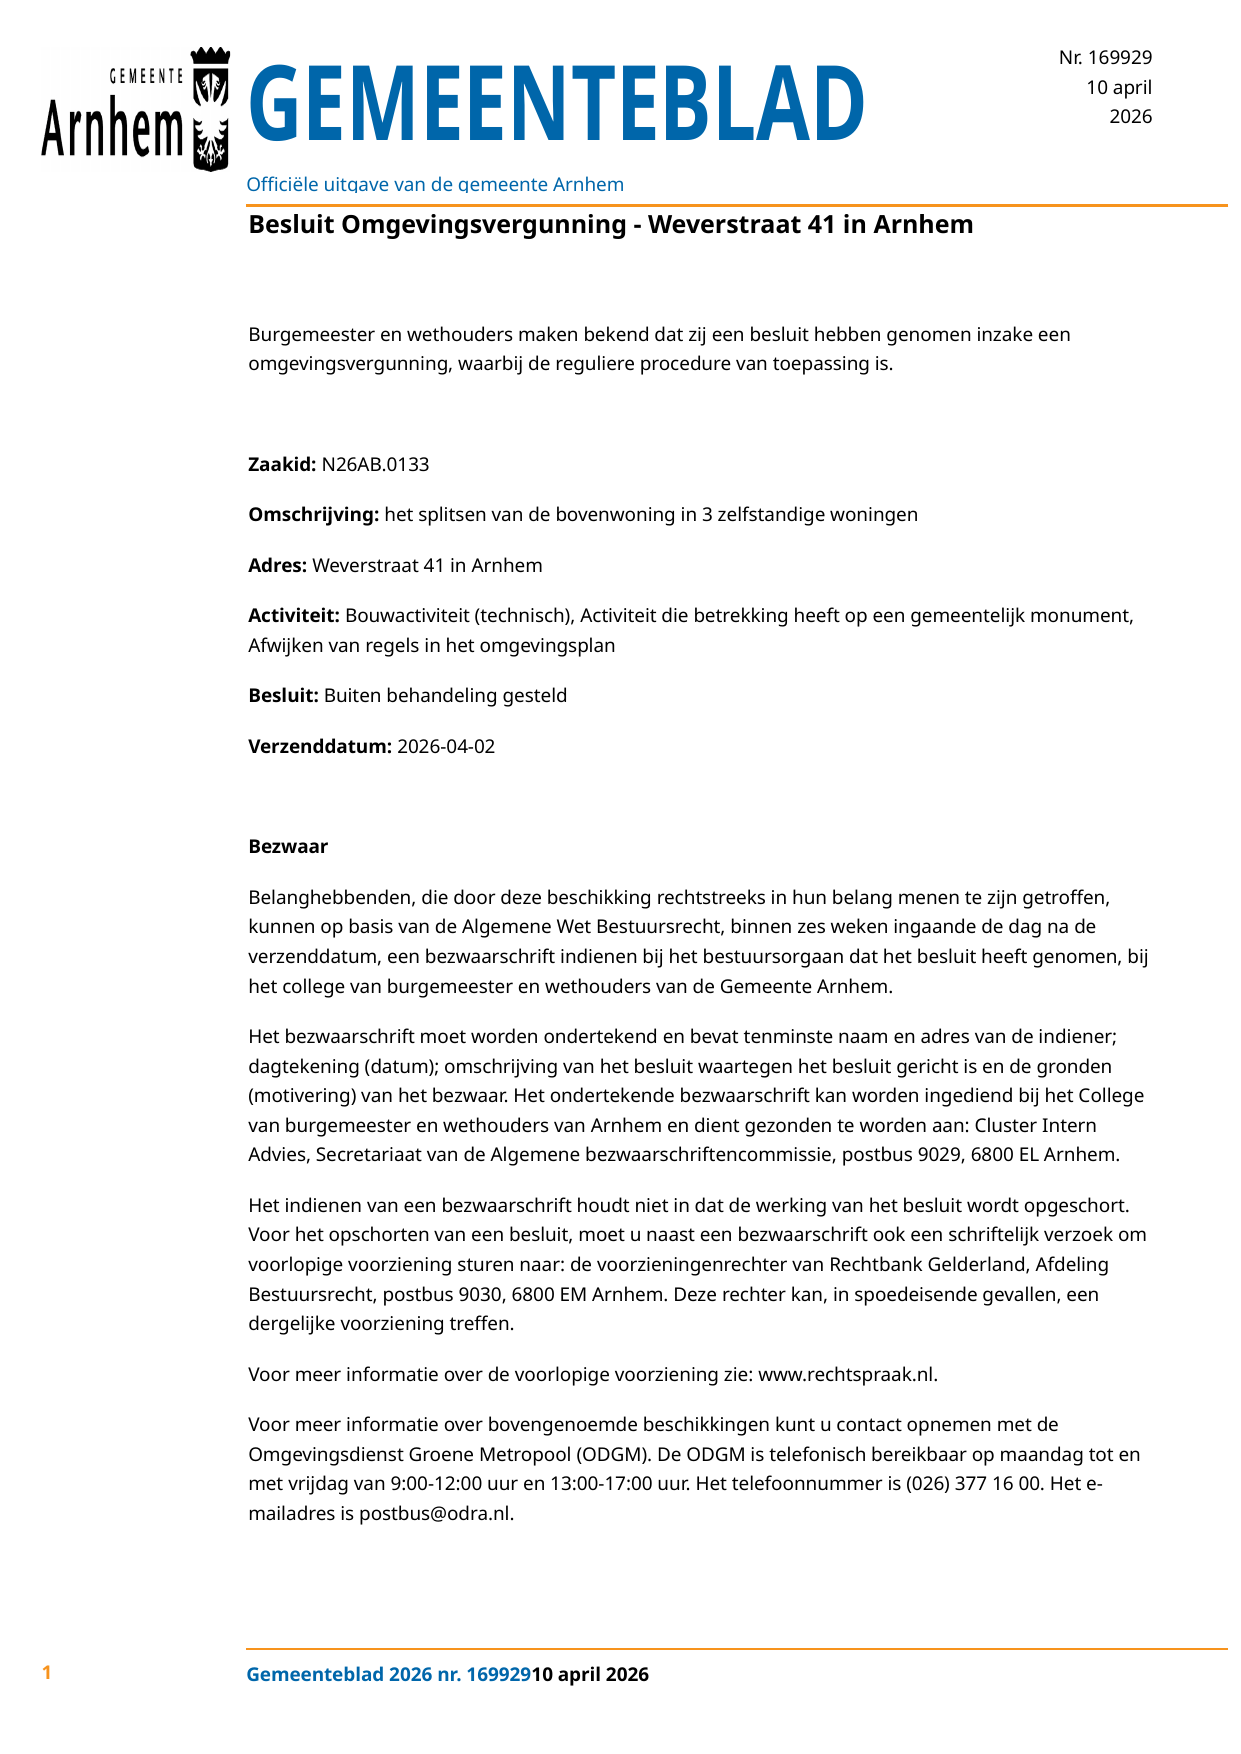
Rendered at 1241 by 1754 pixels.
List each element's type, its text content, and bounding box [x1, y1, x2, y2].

text Zaakid: N26AB.0133 [248, 451, 1152, 477]
text Besluit: Buiten behandeling gesteld [248, 682, 1152, 708]
text Verzenddatum: 2026-04-02 [248, 733, 1152, 758]
text Het indienen van een bezwaarschrift houdt niet in dat de werking van het besluit wordt opgeschort. Voor het opschorten van een besluit, moet u naast een bezwaarschrift ook een schriftelijk verzoek om voorlopige voorziening sturen naar: de voorzieningenrechter van Rechtbank Gelderland, Afdeling Bestuursrecht, postbus 9030, 6800 EM Arnhem. Deze rechter kan, in spoedeisende gevallen, een dergelijke voorziening treffen. [248, 1192, 1152, 1336]
text Activiteit: Bouwactiviteit (technisch), Activiteit die betrekking heeft op een gemeentelijk monument, Afwijken van regels in het omgevingsplan [248, 602, 1152, 658]
text Voor meer informatie over bovengenoemde beschikkingen kunt u contact opnemen met de Omgevingsdienst Groene Metropool (ODGM). De ODGM is telefonisch bereikbaar op maandag tot en met vrijdag van 9:00-12:00 uur en 13:00-17:00 uur. Het telefoonnummer is (026) 377 16 00. Het e-mailadres is postbus@odra.nl. [248, 1411, 1152, 1526]
text Bezwaar [248, 834, 1152, 859]
picture [41, 47, 231, 172]
text Adres: Weverstraat 41 in Arnhem [248, 552, 1152, 578]
text Belanghebbenden, die door deze beschikking rechtstreeks in hun belang menen te zijn getroffen, kunnen op basis van de Algemene Wet Bestuursrecht, binnen zes weken ingaande de dag na de verzenddatum, een bezwaarschrift indienen bij het bestuursorgaan dat het besluit heeft genomen, bij het college van burgemeester en wethouders van de Gemeente Arnhem. [248, 884, 1152, 998]
text Voor meer informatie over de voorlopige voorziening zie: www.rechtspraak.nl. [248, 1361, 1152, 1386]
text Het bezwaarschrift moet worden ondertekend en bevat tenminste naam en adres van de indiener; dagtekening (datum); omschrijving van het besluit waartegen het besluit gericht is en de gronden (motivering) van het bezwaar. Het ondertekende bezwaarschrift kan worden ingediend bij het College van burgemeester en wethouders van Arnhem en dient gezonden te worden aan: Cluster Intern Advies, Secretariaat van de Algemene bezwaarschriftencommissie, postbus 9029, 6800 EL Arnhem. [248, 1023, 1152, 1167]
text Burgemeester en wethouders maken bekend dat zij een besluit hebben genomen inzake een omgevingsvergunning, waarbij de reguliere procedure van toepassing is. [248, 321, 1152, 376]
text Omschrijving: het splitsen van de bovenwoning in 3 zelfstandige woningen [248, 502, 1152, 527]
text Besluit Omgevingsvergunning - Weverstraat 41 in Arnhem [248, 207, 1152, 241]
